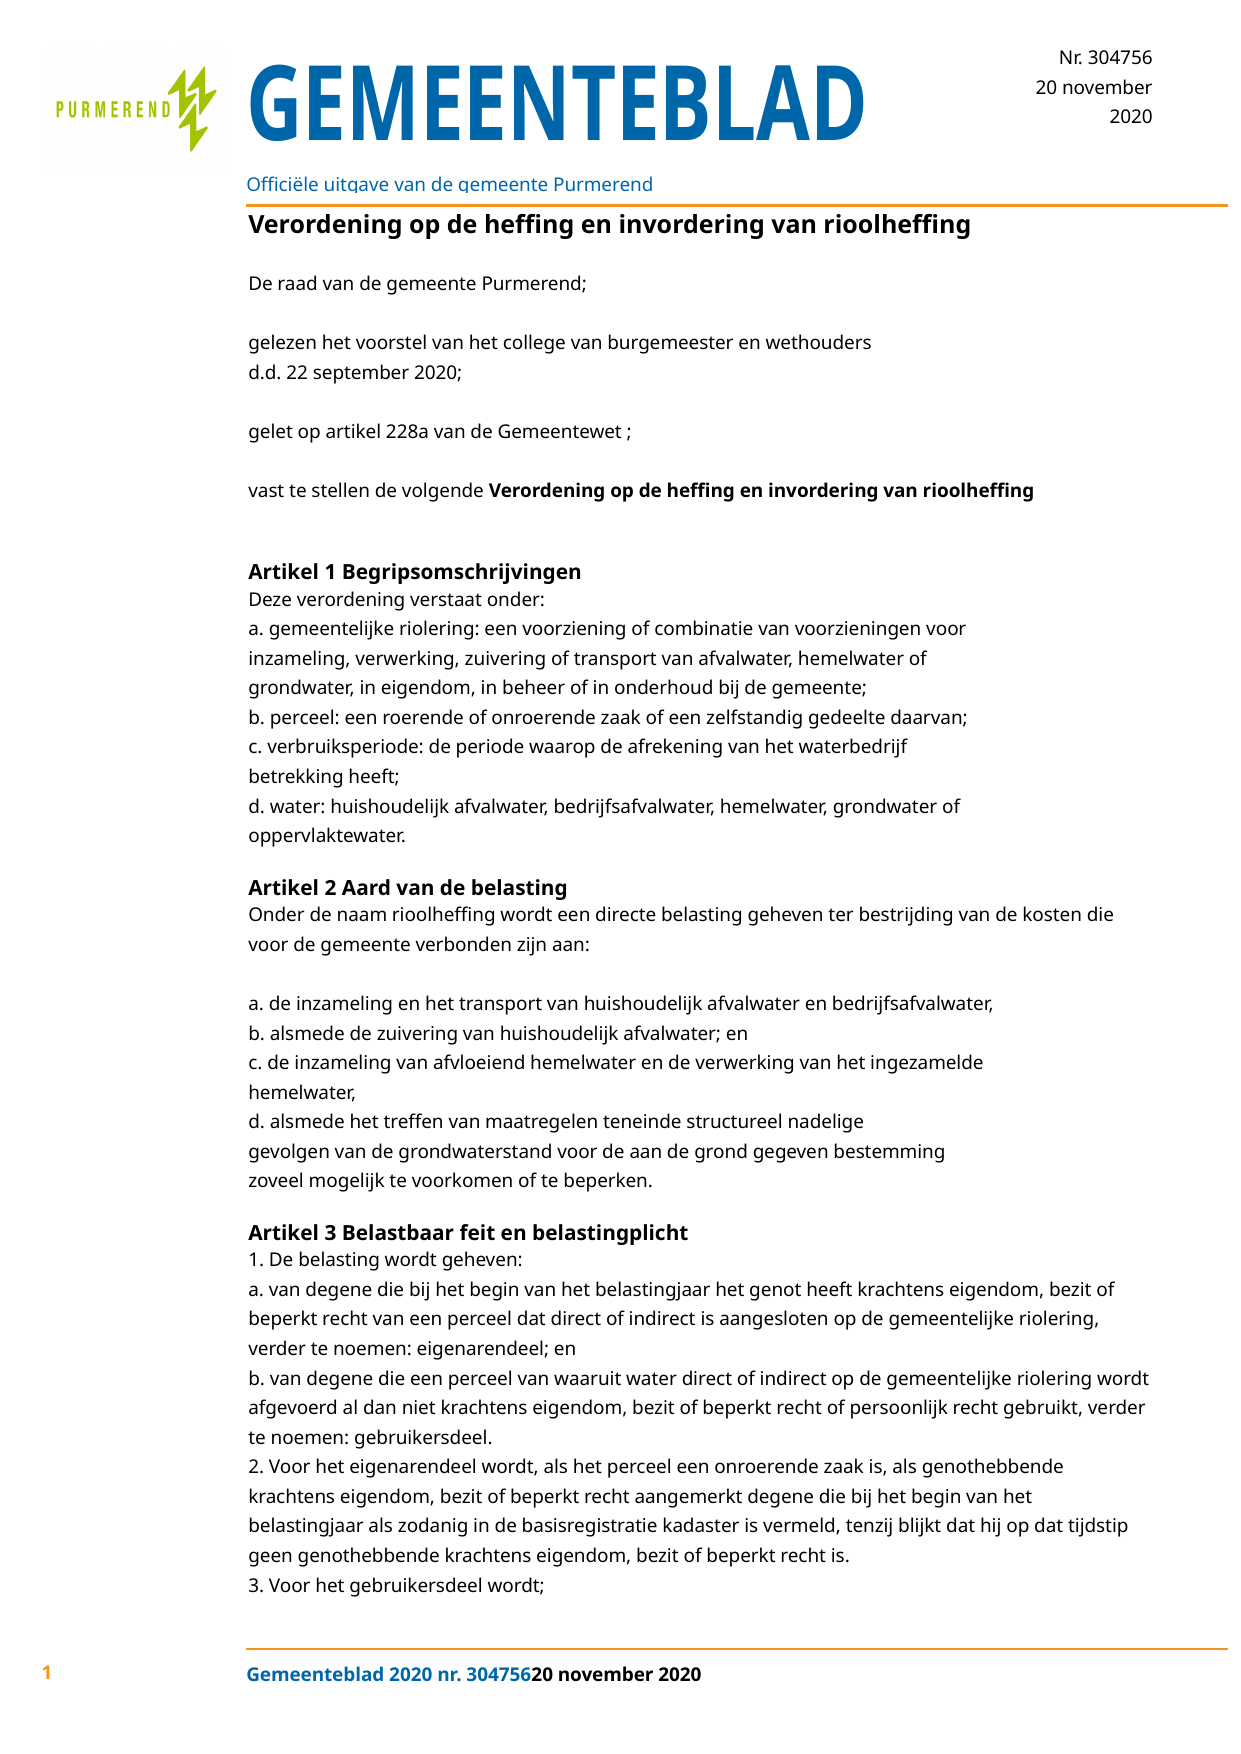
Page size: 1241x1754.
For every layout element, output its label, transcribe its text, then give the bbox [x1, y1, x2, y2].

text hemelwater, [248, 1079, 1152, 1104]
text Deze verordening verstaat onder: [248, 586, 1152, 612]
text 2. Voor het eigenarendeel wordt, als het perceel een onroerende zaak is, als genothebbende krachtens eigendom, bezit of beperkt recht aangemerkt degene die bij het begin van het belastingjaar als zodanig in de basisregistratie kadaster is vermeld, tenzij blijkt dat hij op dat tijdstip geen genothebbende krachtens eigendom, bezit of beperkt recht is. [248, 1453, 1152, 1568]
text Artikel 3 Belastbaar feit en belastingplicht [248, 1218, 1152, 1246]
text gevolgen van de grondwaterstand voor de aan de grond gegeven bestemming [248, 1138, 1152, 1164]
text c. verbruiksperiode: de periode waarop de afrekening van het waterbedrijf [248, 734, 1152, 759]
text a. van degene die bij het begin van het belastingjaar het genot heeft krachtens eigendom, bezit of beperkt recht van een perceel dat direct of indirect is aangesloten op de gemeentelijke riolering, verder te noemen: eigenarendeel; en [248, 1276, 1152, 1361]
text b. van degene die een perceel van waaruit water direct of indirect op de gemeentelijke riolering wordt afgevoerd al dan niet krachtens eigendom, bezit of beperkt recht of persoonlijk recht gebruikt, verder te noemen: gebruikersdeel. [248, 1365, 1152, 1450]
text 3. Voor het gebruikersdeel wordt; [248, 1572, 1152, 1598]
text gelezen het voorstel van het college van burgemeester en wethouders [248, 329, 1152, 355]
text zoveel mogelijk te voorkomen of te beperken. [248, 1168, 1152, 1193]
text Verordening op de heffing en invordering van rioolheffing [248, 207, 1152, 241]
text Artikel 1 Begripsomschrijvingen [248, 557, 1152, 586]
text oppervlaktewater. [248, 822, 1152, 848]
text gelet op artikel 228a van de Gemeentewet ; [248, 418, 1152, 444]
text c. de inzameling van afvloeiend hemelwater en de verwerking van het ingezamelde [248, 1049, 1152, 1075]
text b. perceel: een roerende of onroerende zaak of een zelfstandig gedeelte daarvan; [248, 704, 1152, 730]
text Artikel 2 Aard van de belasting [248, 873, 1152, 901]
text d.d. 22 september 2020; [248, 359, 1152, 385]
text a. gemeentelijke riolering: een voorziening of combinatie van voorzieningen voor [248, 615, 1152, 641]
text Onder de naam rioolheffing wordt een directe belasting geheven ter bestrijding van de kosten die voor de gemeente verbonden zijn aan: [248, 901, 1152, 957]
text d. water: huishoudelijk afvalwater, bedrijfsafvalwater, hemelwater, grondwater of [248, 793, 1152, 819]
text b. alsmede de zuivering van huishoudelijk afvalwater; en [248, 1020, 1152, 1045]
text betrekking heeft; [248, 763, 1152, 789]
text a. de inzameling en het transport van huishoudelijk afvalwater en bedrijfsafvalwater, [248, 990, 1152, 1016]
picture [41, 47, 231, 172]
text d. alsmede het treffen van maatregelen teneinde structureel nadelige [248, 1108, 1152, 1134]
text vast te stellen de volgende Verordening op de heffing en invordering van rioolheffing [248, 477, 1152, 503]
text 1. De belasting wordt geheven: [248, 1246, 1152, 1272]
text De raad van de gemeente Purmerend; [248, 270, 1152, 296]
text inzameling, verwerking, zuivering of transport van afvalwater, hemelwater of [248, 645, 1152, 671]
text grondwater, in eigendom, in beheer of in onderhoud bij de gemeente; [248, 674, 1152, 700]
